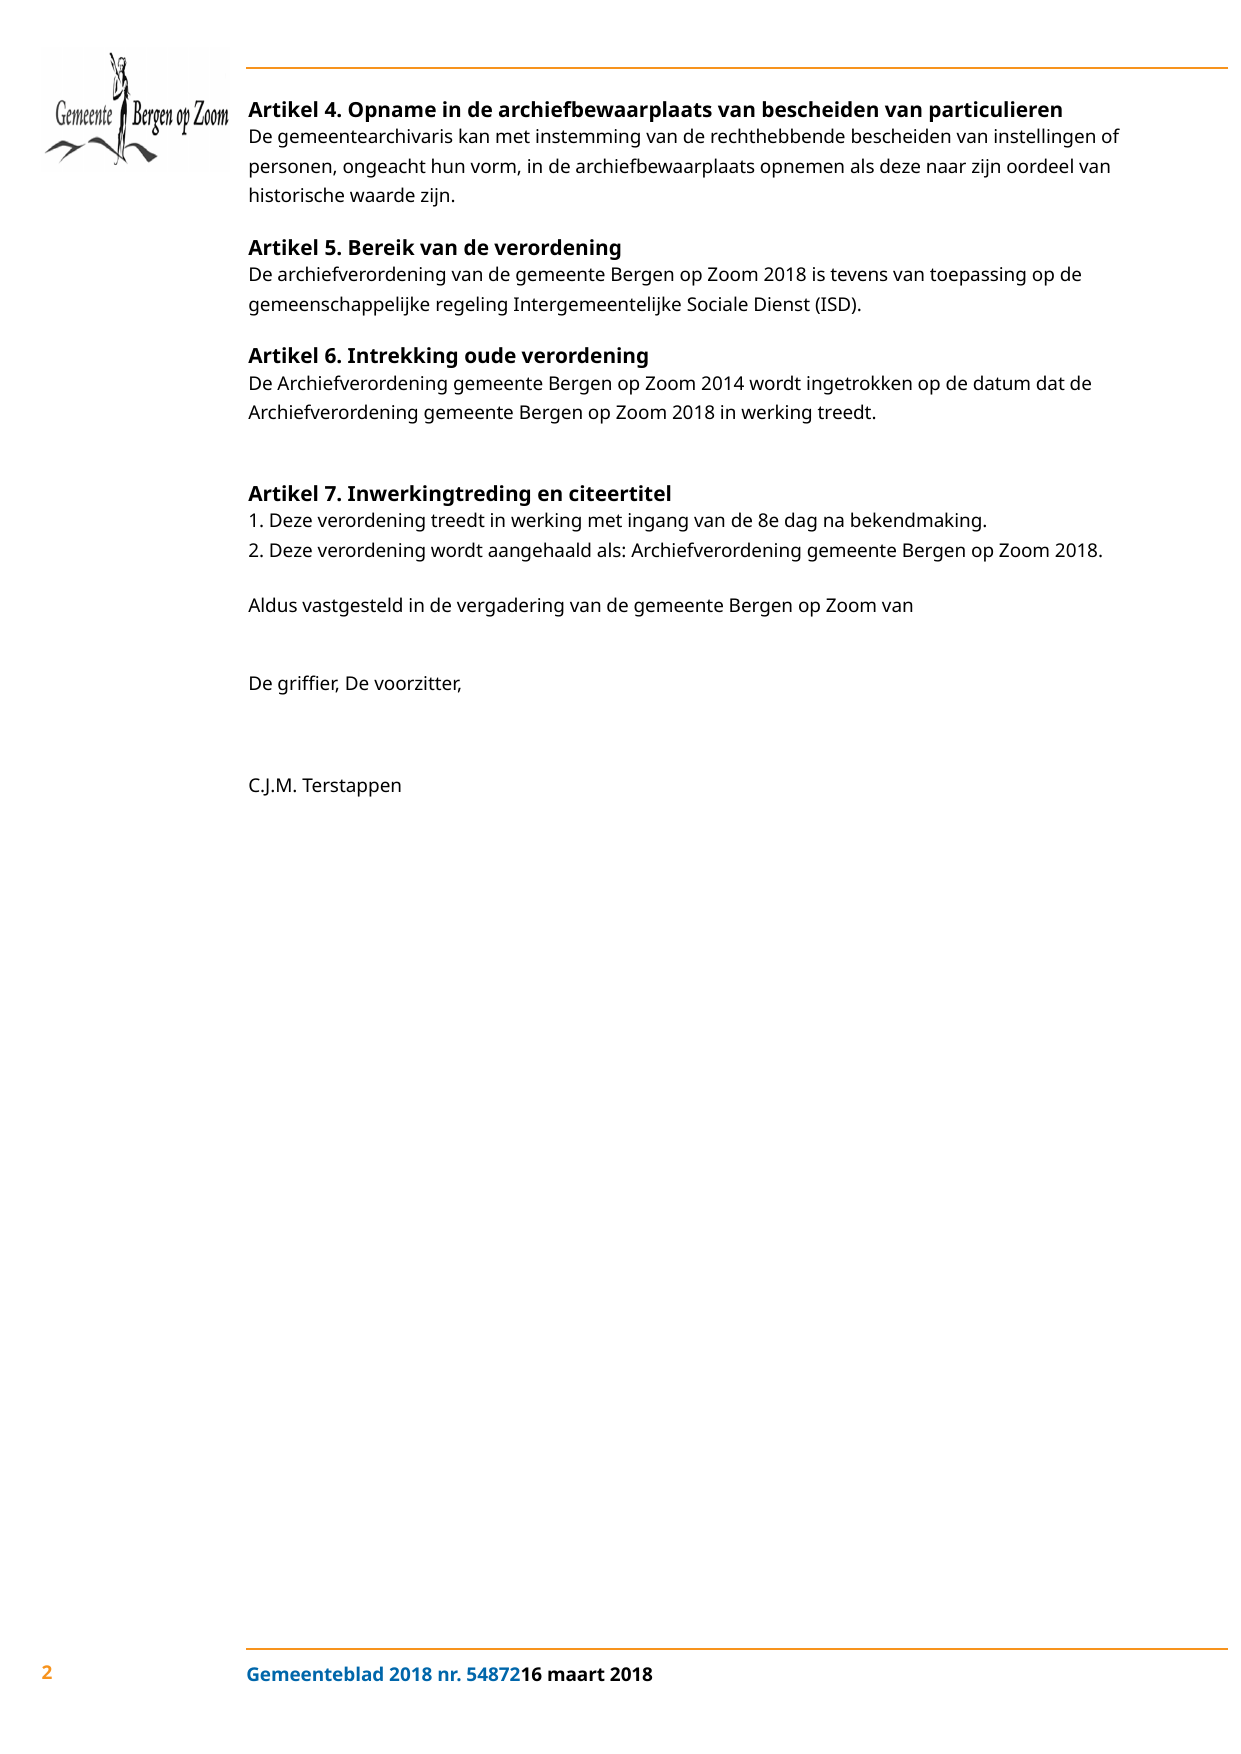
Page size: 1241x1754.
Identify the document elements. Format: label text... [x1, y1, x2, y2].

text De gemeentearchivaris kan met instemming van de rechthebbende bescheiden van instellingen of personen, ongeacht hun vorm, in de archiefbewaarplaats opnemen als deze naar zijn oordeel van historische waarde zijn. [248, 123, 1152, 208]
text Aldus vastgesteld in de vergadering van de gemeente Bergen op Zoom van [248, 593, 1152, 618]
text Artikel 4. Opname in de archiefbewaarplaats van bescheiden van particulieren [248, 95, 1152, 123]
text De griffier, De voorzitter, [248, 670, 1152, 696]
text 1. Deze verordening treedt in werking met ingang van de 8e dag na bekendmaking. [248, 508, 1152, 533]
text Artikel 7. Inwerkingtreding en citeertitel [248, 479, 1152, 508]
text De archiefverordening van de gemeente Bergen op Zoom 2018 is tevens van toepassing op de gemeenschappelijke regeling Intergemeentelijke Sociale Dienst (ISD). [248, 261, 1152, 317]
text Artikel 6. Intrekking oude verordening [248, 341, 1152, 370]
text 2. Deze verordening wordt aangehaald als: Archiefverordening gemeente Bergen op Zoom 2018. [248, 537, 1152, 563]
picture [41, 47, 231, 172]
text De Archiefverordening gemeente Bergen op Zoom 2014 wordt ingetrokken op de datum dat de Archiefverordening gemeente Bergen op Zoom 2018 in werking treedt. [248, 370, 1152, 425]
text Artikel 5. Bereik van de verordening [248, 233, 1152, 261]
text C.J.M. Terstappen [248, 773, 1152, 798]
